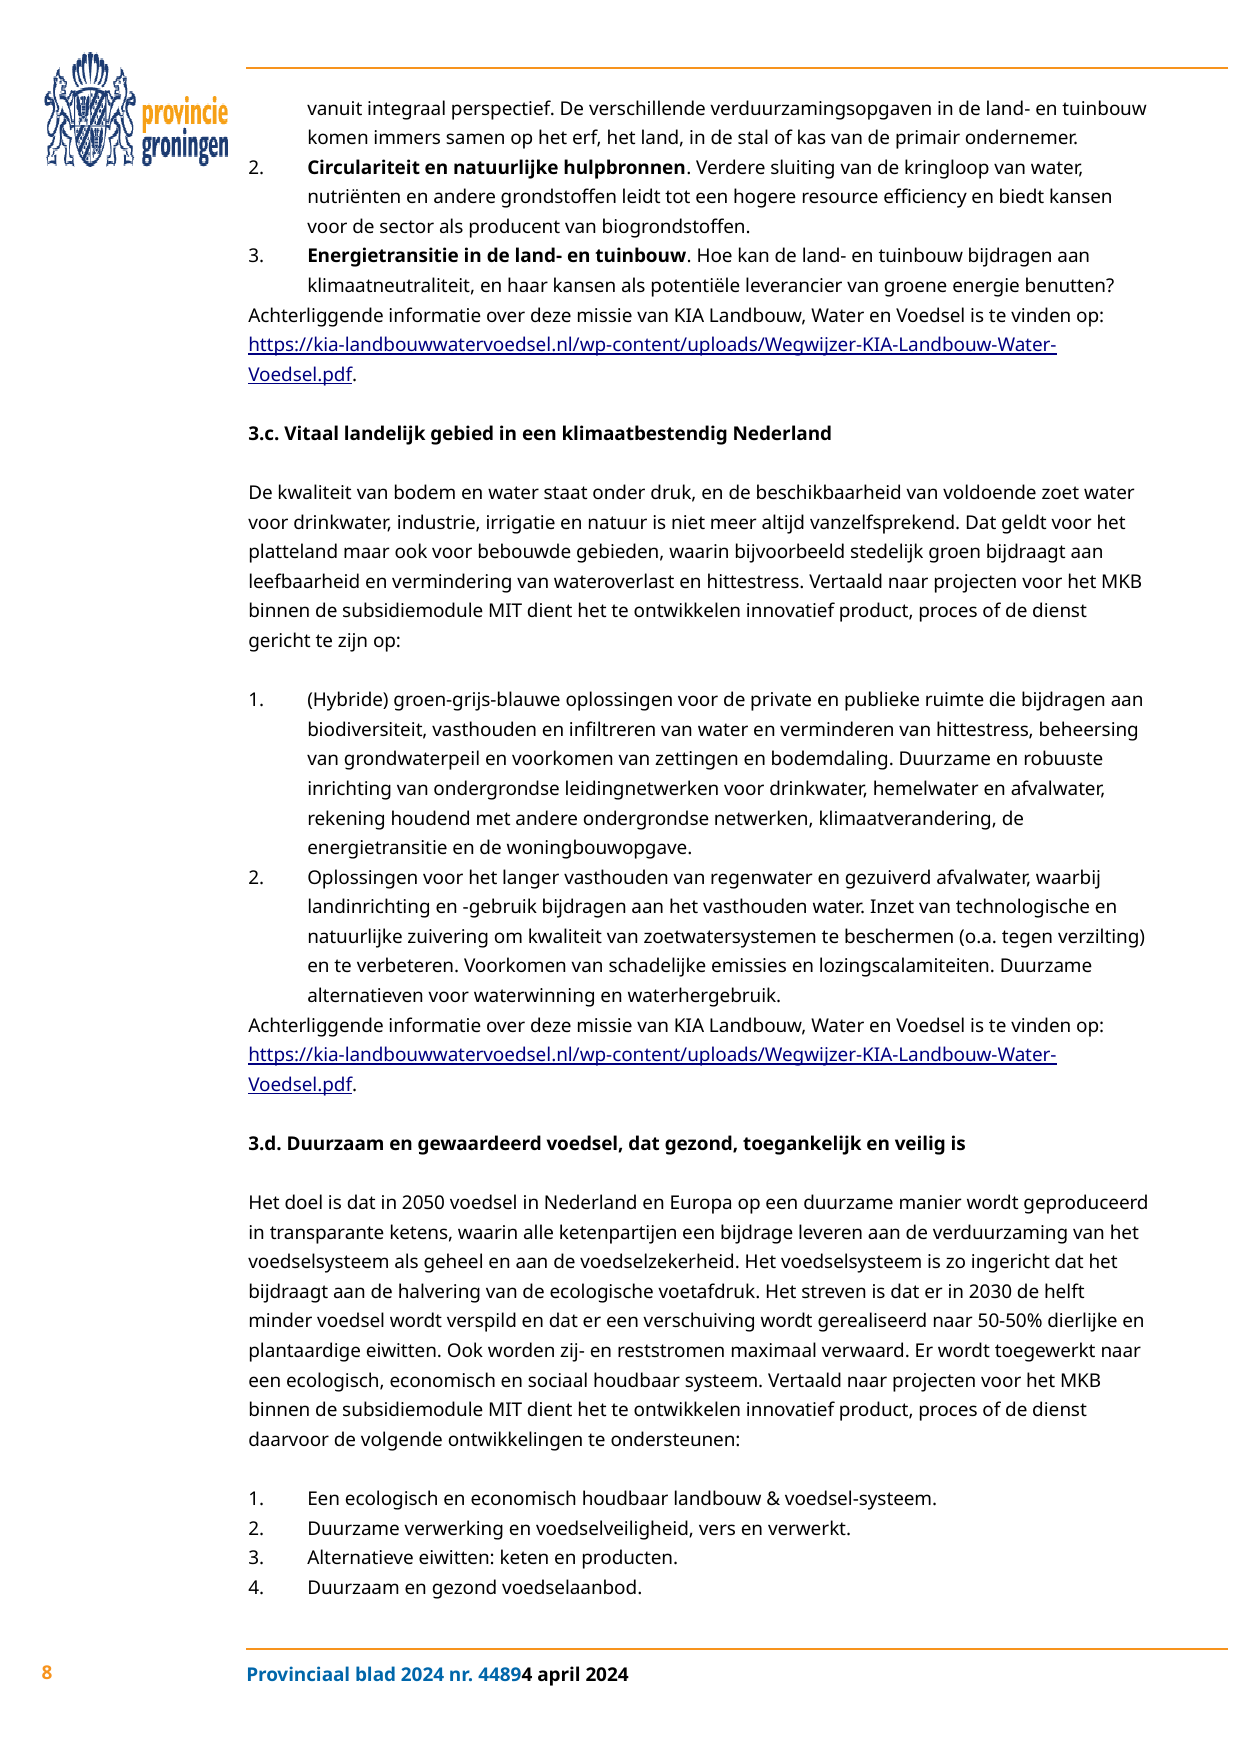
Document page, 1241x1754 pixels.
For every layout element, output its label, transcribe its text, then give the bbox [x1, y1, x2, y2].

list Een ecologisch en economisch houdbaar landbouw & voedsel-systeem. [248, 1485, 1152, 1511]
text De kwaliteit van bodem en water staat onder druk, en de beschikbaarheid van voldoende zoet water voor drinkwater, industrie, irrigatie en natuur is niet meer altijd vanzelfsprekend. Dat geldt voor het platteland maar ook voor bebouwde gebieden, waarin bijvoorbeeld stedelijk groen bijdraagt aan leefbaarheid en vermindering van wateroverlast en hittestress. Vertaald naar projecten voor het MKB binnen de subsidiemodule MIT dient het te ontwikkelen innovatief product, proces of de dienst gericht te zijn op: [248, 479, 1152, 653]
list Duurzaam en gezond voedselaanbod. [248, 1574, 1152, 1600]
list vanuit integraal perspectief. De verschillende verduurzamingsopgaven in de land- en tuinbouw komen immers samen op het erf, het land, in de stal of kas van de primair ondernemer. [248, 95, 1152, 150]
text Het doel is dat in 2050 voedsel in Nederland en Europa op een duurzame manier wordt geproduceerd in transparante ketens, waarin alle ketenpartijen een bijdrage leveren aan de verduurzaming van het voedselsysteem als geheel en aan de voedselzekerheid. Het voedselsysteem is zo ingericht dat het bijdraagt aan de halvering van de ecologische voetafdruk. Het streven is dat er in 2030 de helft minder voedsel wordt verspild en dat er een verschuiving wordt gerealiseerd naar 50-50% dierlijke en plantaardige eiwitten. Ook worden zij- en reststromen maximaal verwaard. Er wordt toegewerkt naar een ecologisch, economisch en sociaal houdbaar systeem. Vertaald naar projecten voor het MKB binnen de subsidiemodule MIT dient het te ontwikkelen innovatief product, proces of de dienst daarvoor de volgende ontwikkelingen te ondersteunen: [248, 1189, 1152, 1452]
list Alternatieve eiwitten: keten en producten. [248, 1544, 1152, 1570]
text 3.c. Vitaal landelijk gebied in een klimaatbestendig Nederland [248, 420, 1152, 446]
list Duurzame verwerking en voedselveiligheid, vers en verwerkt. [248, 1515, 1152, 1541]
list Oplossingen voor het langer vasthouden van regenwater en gezuiverd afvalwater, waarbij landinrichting en -gebruik bijdragen aan het vasthouden water. Inzet van technologische en natuurlijke zuivering om kwaliteit van zoetwatersystemen te beschermen (o.a. tegen verzilting) en te verbeteren. Voorkomen van schadelijke emissies en lozingscalamiteiten. Duurzame alternatieven voor waterwinning en waterhergebruik. [248, 864, 1152, 1008]
list Circulariteit en natuurlijke hulpbronnen. Verdere sluiting van de kringloop van water, nutriënten en andere grondstoffen leidt tot een hogere resource efficiency en biedt kansen voor de sector als producent van biogrondstoffen. [248, 154, 1152, 239]
picture [41, 47, 231, 172]
list (Hybride) groen-grijs-blauwe oplossingen voor de private en publieke ruimte die bijdragen aan biodiversiteit, vasthouden en infiltreren van water en verminderen van hittestress, beheersing van grondwaterpeil en voorkomen van zettingen en bodemdaling. Duurzame en robuuste inrichting van ondergrondse leidingnetwerken voor drinkwater, hemelwater en afvalwater, rekening houdend met andere ondergrondse netwerken, klimaatverandering, de energietransitie en de woningbouwopgave. [248, 686, 1152, 860]
text Achterliggende informatie over deze missie van KIA Landbouw, Water en Voedsel is te vinden op: https://kia-landbouwwatervoedsel.nl/wp-content/uploads/Wegwijzer-KIA-Landbouw-Water-Voedsel.pdf. [248, 302, 1152, 387]
list Energietransitie in de land- en tuinbouw. Hoe kan de land- en tuinbouw bijdragen aan klimaatneutraliteit, en haar kansen als potentiële leverancier van groene energie benutten? [248, 243, 1152, 298]
text Achterliggende informatie over deze missie van KIA Landbouw, Water en Voedsel is te vinden op: https://kia-landbouwwatervoedsel.nl/wp-content/uploads/Wegwijzer-KIA-Landbouw-Water-Voedsel.pdf. [248, 1012, 1152, 1097]
text 3.d. Duurzaam en gewaardeerd voedsel, dat gezond, toegankelijk en veilig is [248, 1130, 1152, 1156]
